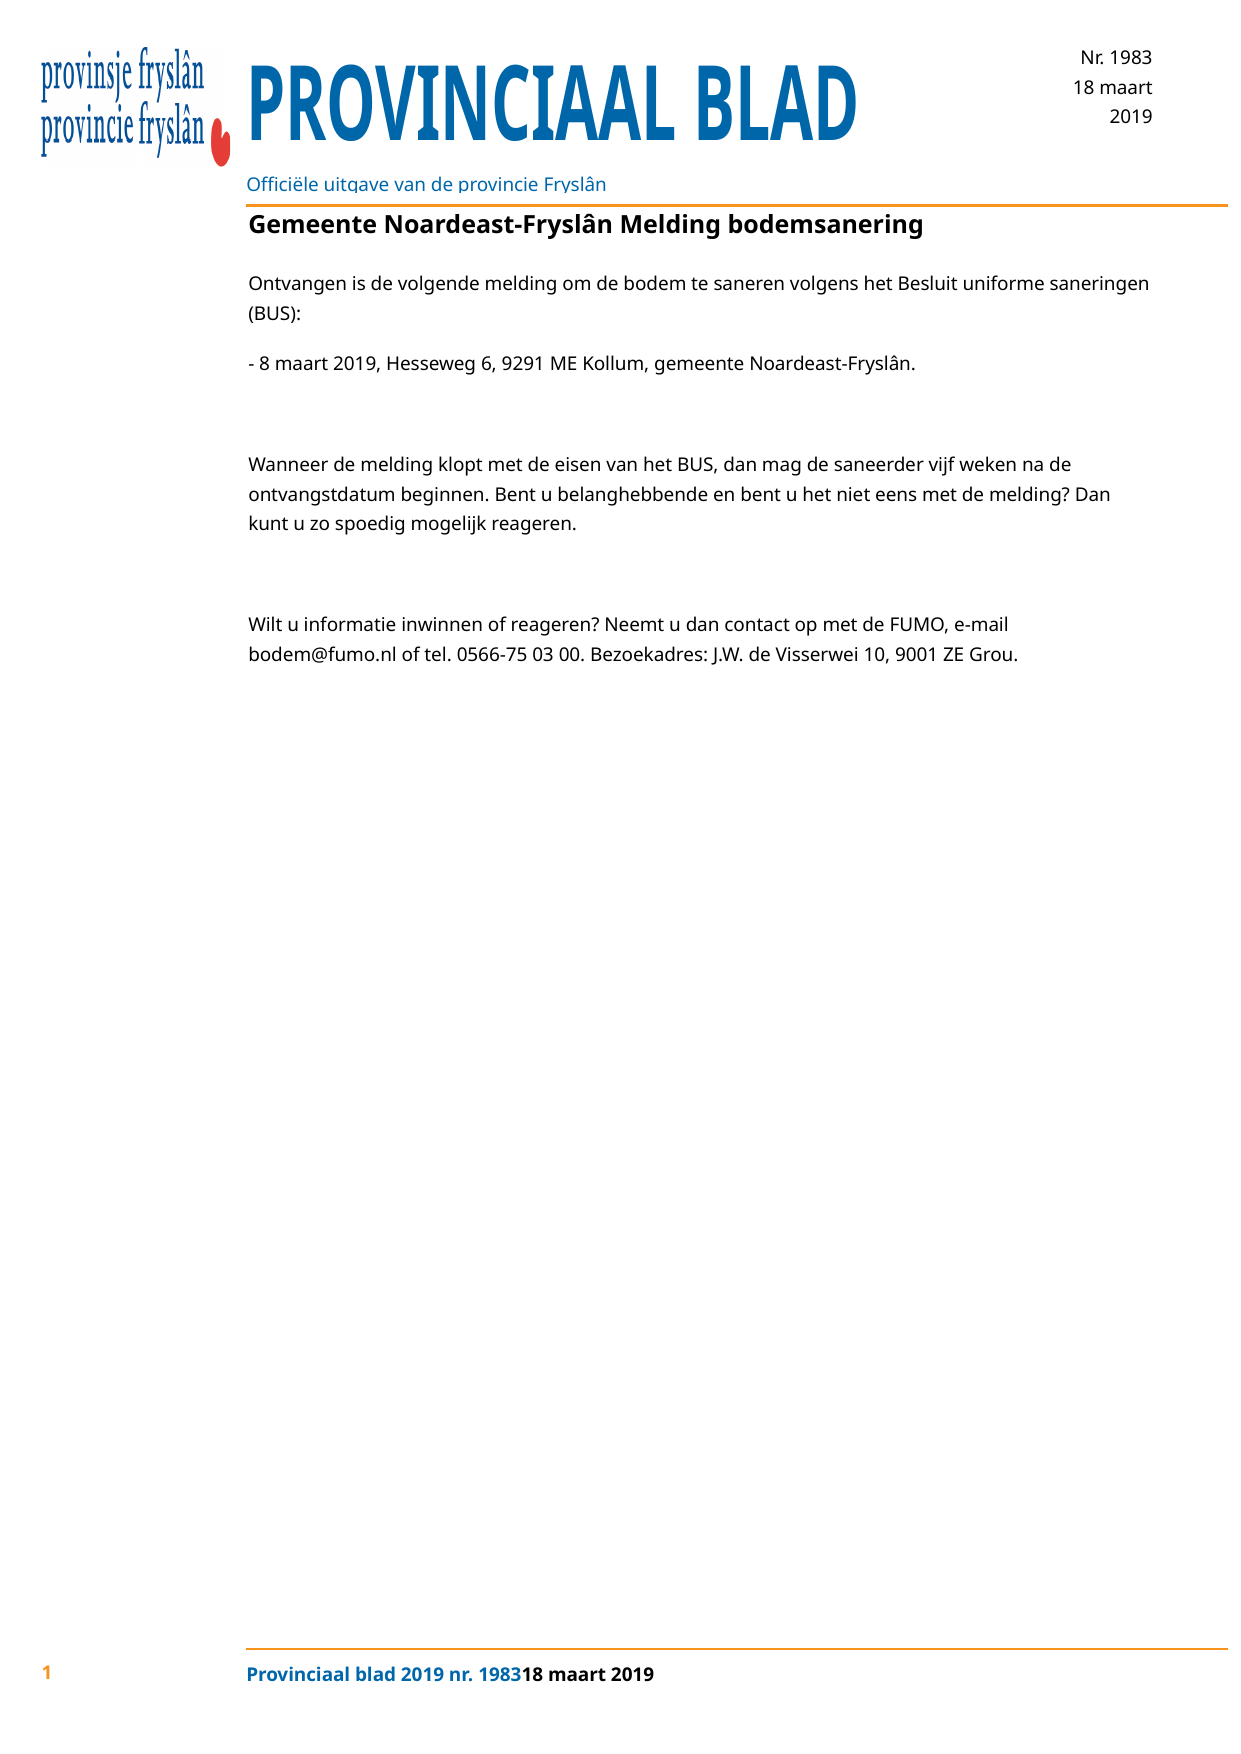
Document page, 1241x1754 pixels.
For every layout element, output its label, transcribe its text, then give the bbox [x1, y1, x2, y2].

text Wilt u informatie inwinnen of reageren? Neemt u dan contact op met de FUMO, e-mail bodem@fumo.nl of tel. 0566-75 03 00. Bezoekadres: J.W. de Visserwei 10, 9001 ZE Grou. [248, 611, 1152, 666]
text Ontvangen is de volgende melding om de bodem te saneren volgens het Besluit uniforme saneringen (BUS): [248, 270, 1152, 326]
text Gemeente Noardeast-Fryslân Melding bodemsanering [248, 207, 1152, 241]
text - 8 maart 2019, Hesseweg 6, 9291 ME Kollum, gemeente Noardeast-Fryslân. [248, 350, 1152, 376]
text Wanneer de melding klopt met de eisen van het BUS, dan mag de saneerder vijf weken na de ontvangstdatum beginnen. Bent u belanghebbende en bent u het niet eens met de melding? Dan kunt u zo spoedig mogelijk reageren. [248, 451, 1152, 536]
picture [41, 47, 231, 172]
